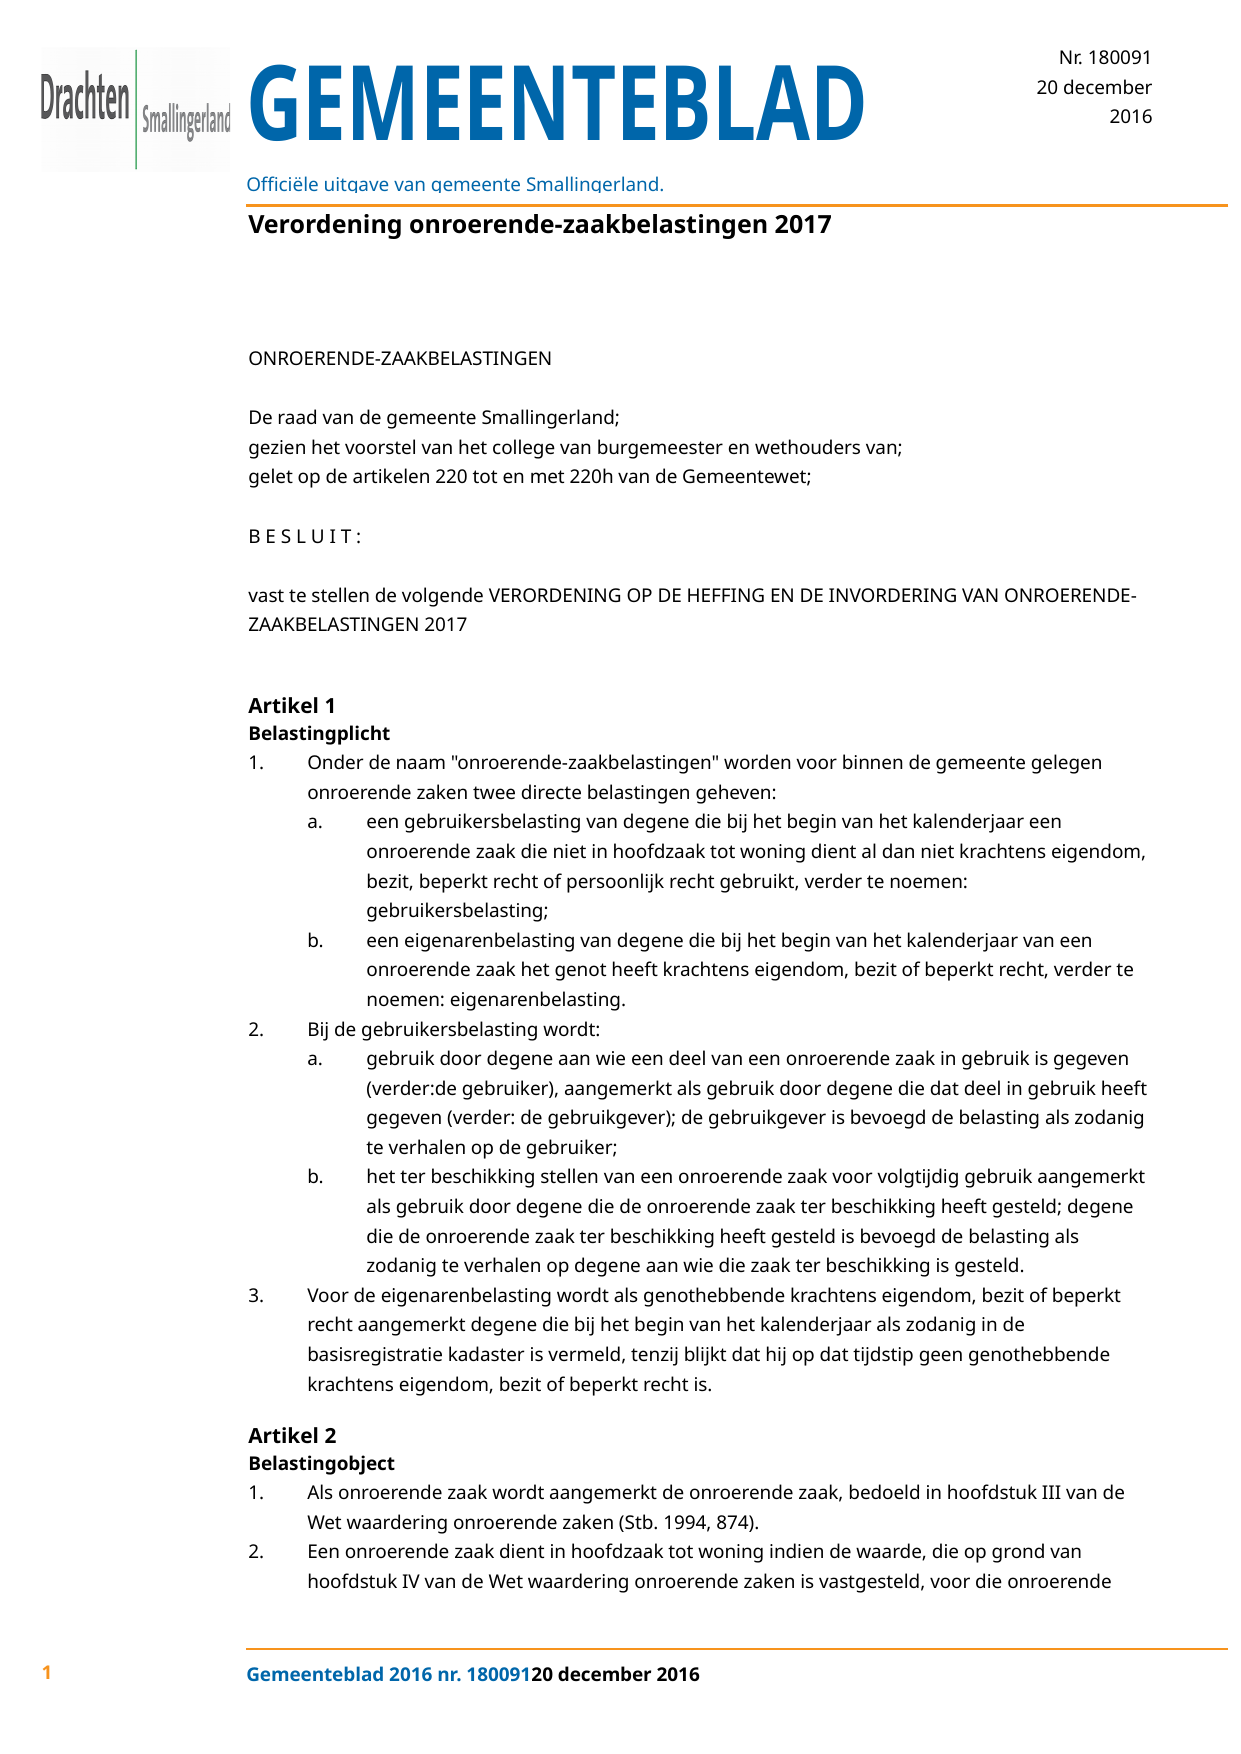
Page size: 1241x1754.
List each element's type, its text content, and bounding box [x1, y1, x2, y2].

text Belastingobject [248, 1450, 1152, 1475]
list een eigenarenbelasting van degene die bij het begin van het kalenderjaar van een onroerende zaak het genot heeft krachtens eigendom, bezit of beperkt recht, verder te noemen: eigenarenbelasting. [307, 927, 1152, 1012]
text Verordening onroerende-zaakbelastingen 2017 [248, 207, 1152, 241]
list Bij de gebruikersbelasting wordt: [248, 1016, 1152, 1042]
text ONROERENDE-ZAAKBELASTINGEN [248, 345, 1152, 371]
list Voor de eigenarenbelasting wordt als genothebbende krachtens eigendom, bezit of beperkt recht aangemerkt degene die bij het begin van het kalenderjaar als zodanig in de basisregistratie kadaster is vermeld, tenzij blijkt dat hij op dat tijdstip geen genothebbende krachtens eigendom, bezit of beperkt recht is. [248, 1282, 1152, 1397]
list gebruik door degene aan wie een deel van een onroerende zaak in gebruik is gegeven (verder:de gebruiker), aangemerkt als gebruik door degene die dat deel in gebruik heeft gegeven (verder: de gebruikgever); de gebruikgever is bevoegd de belasting als zodanig te verhalen op de gebruiker; [307, 1045, 1152, 1160]
list Een onroerende zaak dient in hoofdzaak tot woning indien de waarde, die op grond van hoofdstuk IV van de Wet waardering onroerende zaken is vastgesteld, voor die onroerende [248, 1538, 1152, 1594]
text gezien het voorstel van het college van burgemeester en wethouders van; [248, 434, 1152, 460]
list Als onroerende zaak wordt aangemerkt de onroerende zaak, bedoeld in hoofdstuk III van de Wet waardering onroerende zaken (Stb. 1994, 874). [248, 1479, 1152, 1534]
text gelet op de artikelen 220 tot en met 220h van de Gemeentewet; [248, 464, 1152, 489]
list Onder de naam "onroerende-zaakbelastingen" worden voor binnen de gemeente gelegen onroerende zaken twee directe belastingen geheven: [248, 749, 1152, 805]
text Artikel 2 [248, 1421, 1152, 1450]
text B E S L U I T : [248, 523, 1152, 548]
list een gebruikersbelasting van degene die bij het begin van het kalenderjaar een onroerende zaak die niet in hoofdzaak tot woning dient al dan niet krachtens eigendom, bezit, beperkt recht of persoonlijk recht gebruikt, verder te noemen: gebruikersbelasting; [307, 809, 1152, 923]
picture [41, 47, 231, 172]
text Artikel 1 [248, 692, 1152, 720]
text De raad van de gemeente Smallingerland; [248, 404, 1152, 430]
list het ter beschikking stellen van een onroerende zaak voor volgtijdig gebruik aangemerkt als gebruik door degene die de onroerende zaak ter beschikking heeft gesteld; degene die de onroerende zaak ter beschikking heeft gesteld is bevoegd de belasting als zodanig te verhalen op degene aan wie die zaak ter beschikking is gesteld. [307, 1164, 1152, 1278]
text Belastingplicht [248, 720, 1152, 746]
text vast te stellen de volgende VERORDENING OP DE HEFFING EN DE INVORDERING VAN ONROERENDE-ZAAKBELASTINGEN 2017 [248, 582, 1152, 637]
